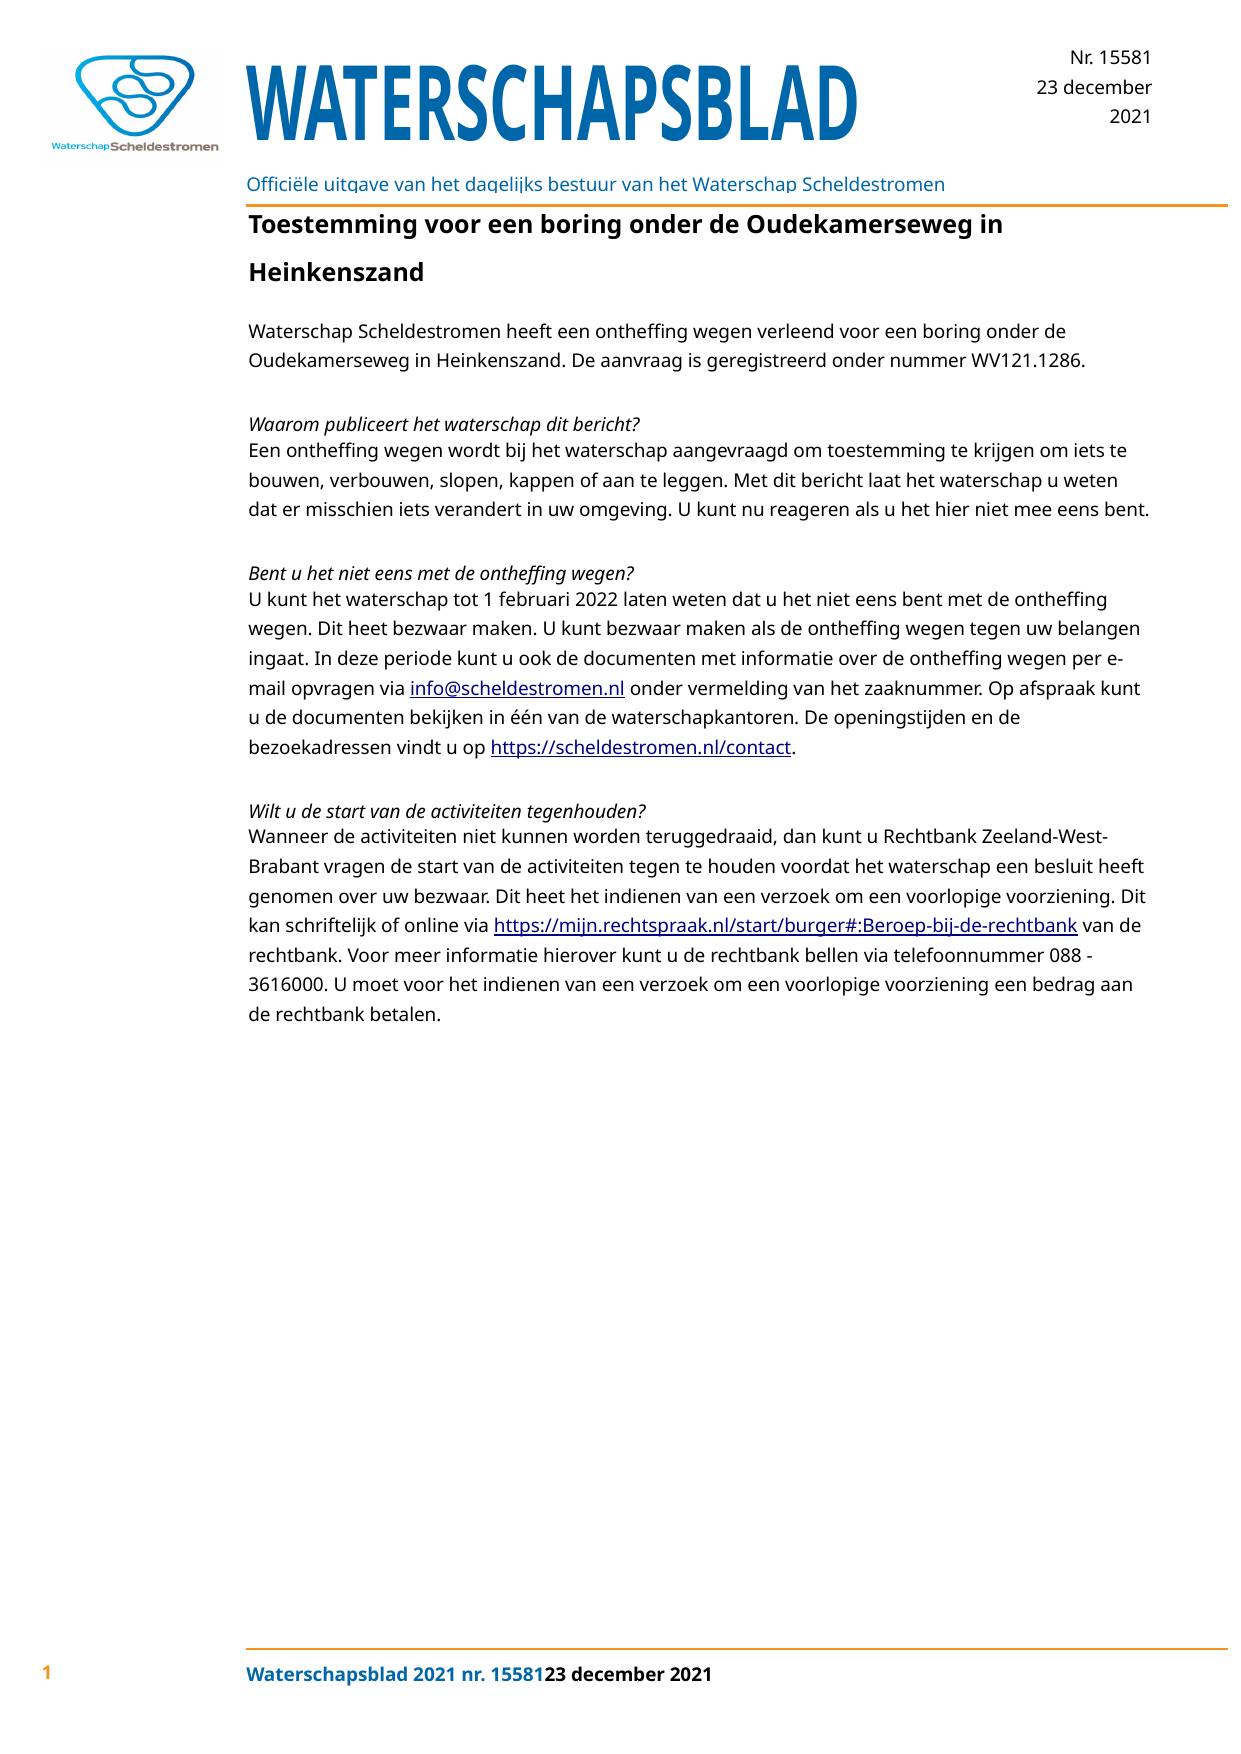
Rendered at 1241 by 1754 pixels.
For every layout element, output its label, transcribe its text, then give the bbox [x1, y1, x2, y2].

picture [41, 47, 231, 172]
text Een ontheffing wegen wordt bij het waterschap aangevraagd om toestemming te krijgen om iets te bouwen, verbouwen, slopen, kappen of aan te leggen. Met dit bericht laat het waterschap u weten dat er misschien iets verandert in uw omgeving. U kunt nu reageren als u het hier niet mee eens bent. [248, 437, 1152, 522]
text Bent u het niet eens met de ontheffing wegen? [248, 560, 1152, 586]
text Wilt u de start van de activiteiten tegenhouden? [248, 798, 1152, 824]
text Toestemming voor een boring onder de Oudekamerseweg in Heinkenszand [248, 207, 1152, 288]
text U kunt het waterschap tot 1 februari 2022 laten weten dat u het niet eens bent met de ontheffing wegen. Dit heet bezwaar maken. U kunt bezwaar maken als de ontheffing wegen tegen uw belangen ingaat. In deze periode kunt u ook de documenten met informatie over de ontheffing wegen per e-mail opvragen via info@scheldestromen.nl onder vermelding van het zaaknummer. Op afspraak kunt u de documenten bekijken in één van de waterschapkantoren. De openingstijden en de bezoekadressen vindt u op https://scheldestromen.nl/contact. [248, 586, 1152, 760]
text Wanneer de activiteiten niet kunnen worden teruggedraaid, dan kunt u Rechtbank Zeeland-West-Brabant vragen de start van de activiteiten tegen te houden voordat het waterschap een besluit heeft genomen over uw bezwaar. Dit heet het indienen van een verzoek om een voorlopige voorziening. Dit kan schriftelijk of online via https://mijn.rechtspraak.nl/start/burger#:Beroep-bij-de-rechtbank van de rechtbank. Voor meer informatie hierover kunt u de rechtbank bellen via telefoonnummer 088 - 3616000. U moet voor het indienen van een verzoek om een voorlopige voorziening een bedrag aan de rechtbank betalen. [248, 824, 1152, 1027]
text Waterschap Scheldestromen heeft een ontheffing wegen verleend voor een boring onder de Oudekamerseweg in Heinkenszand. De aanvraag is geregistreerd onder nummer WV121.1286. [248, 318, 1152, 373]
text Waarom publiceert het waterschap dit bericht? [248, 411, 1152, 437]
